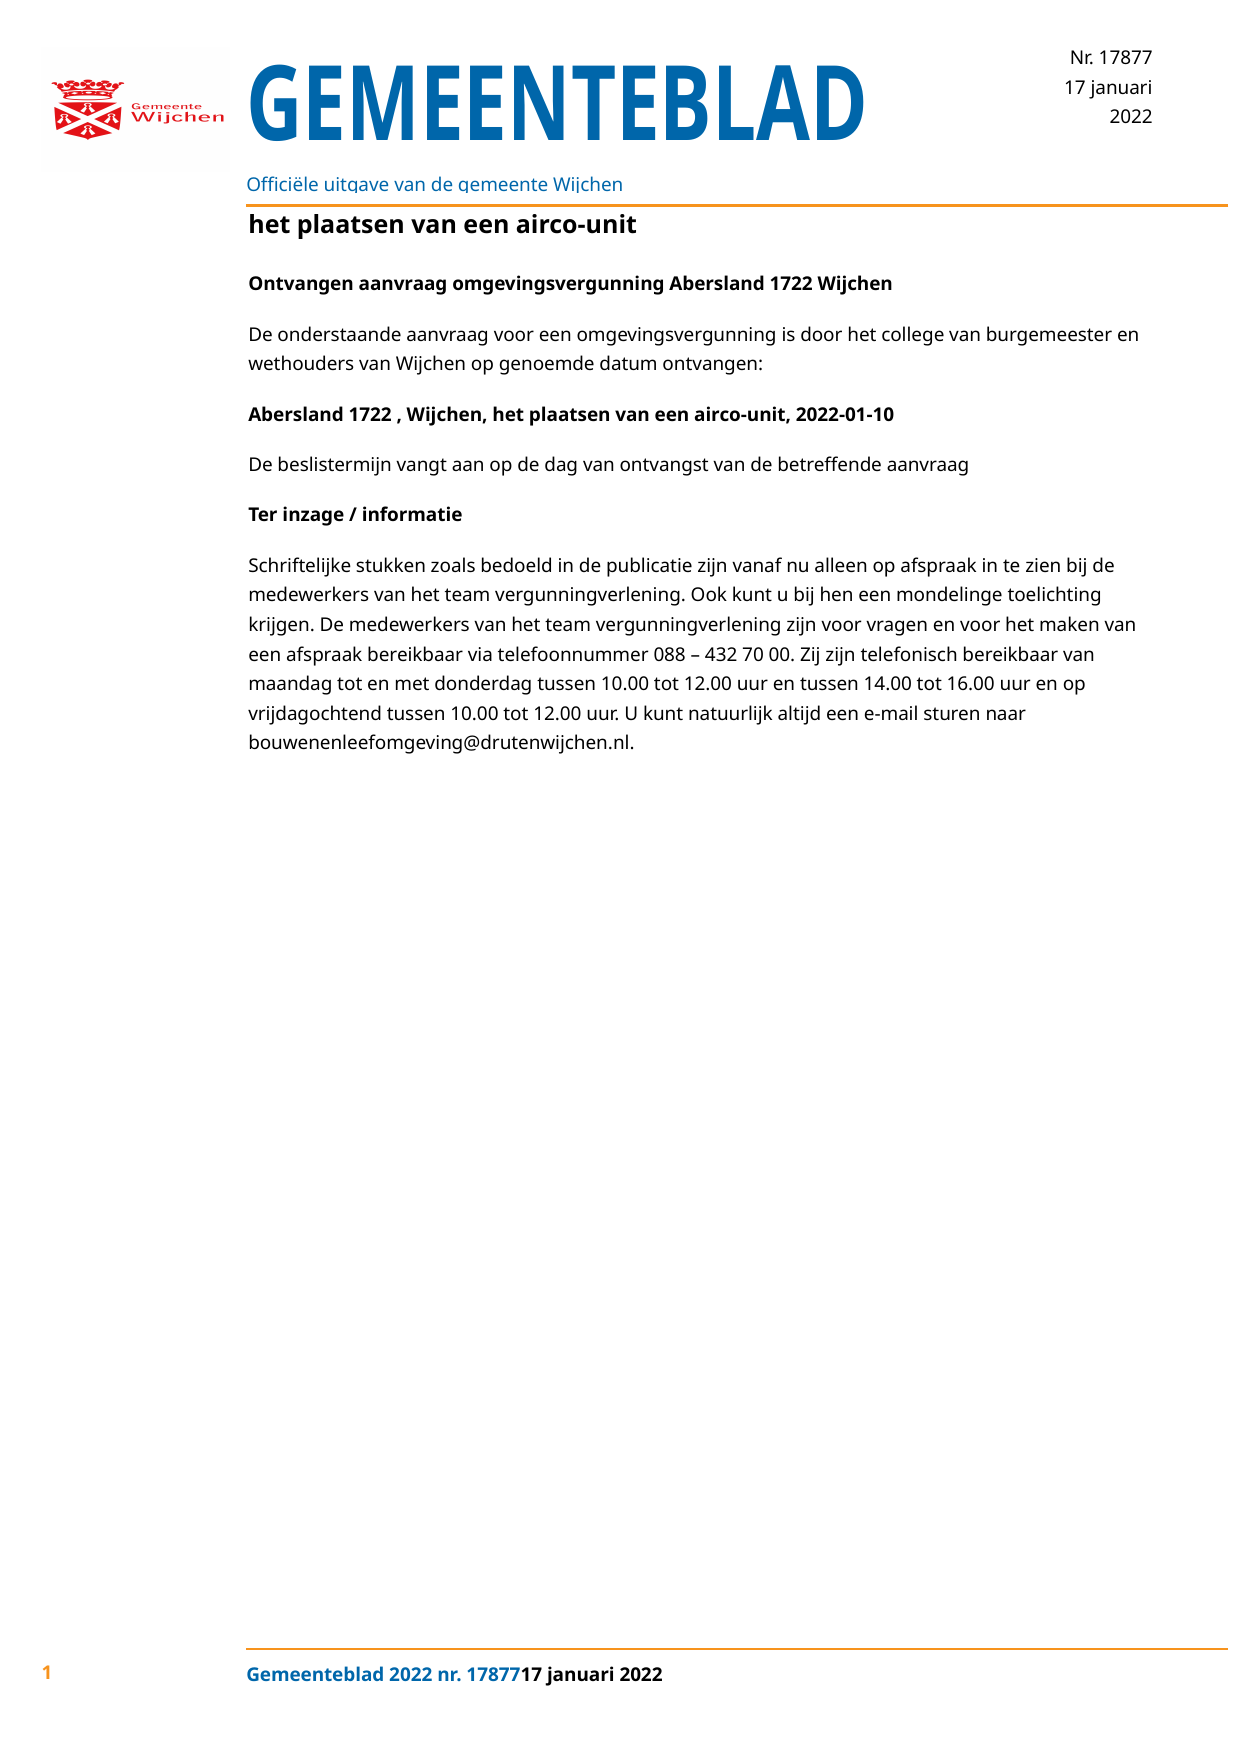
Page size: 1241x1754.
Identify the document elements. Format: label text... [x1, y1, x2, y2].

text Ter inzage / informatie [248, 502, 1152, 527]
text De onderstaande aanvraag voor een omgevingsvergunning is door het college van burgemeester en wethouders van Wijchen op genoemde datum ontvangen: [248, 321, 1152, 376]
text het plaatsen van een airco-unit [248, 207, 1152, 241]
text De beslistermijn vangt aan op de dag van ontvangst van de betreffende aanvraag [248, 451, 1152, 477]
text Abersland 1722 , Wijchen, het plaatsen van een airco-unit, 2022-01-10 [248, 401, 1152, 426]
picture [41, 47, 231, 172]
text Ontvangen aanvraag omgevingsvergunning Abersland 1722 Wijchen [248, 270, 1152, 296]
text Schriftelijke stukken zoals bedoeld in de publicatie zijn vanaf nu alleen op afspraak in te zien bij de medewerkers van het team vergunningverlening. Ook kunt u bij hen een mondelinge toelichting krijgen. De medewerkers van het team vergunningverlening zijn voor vragen en voor het maken van een afspraak bereikbaar via telefoonnummer 088 – 432 70 00. Zij zijn telefonisch bereikbaar van maandag tot en met donderdag tussen 10.00 tot 12.00 uur en tussen 14.00 tot 16.00 uur en op vrijdagochtend tussen 10.00 tot 12.00 uur. U kunt natuurlijk altijd een e-mail sturen naar bouwenenleefomgeving@drutenwijchen.nl. [248, 552, 1152, 755]
